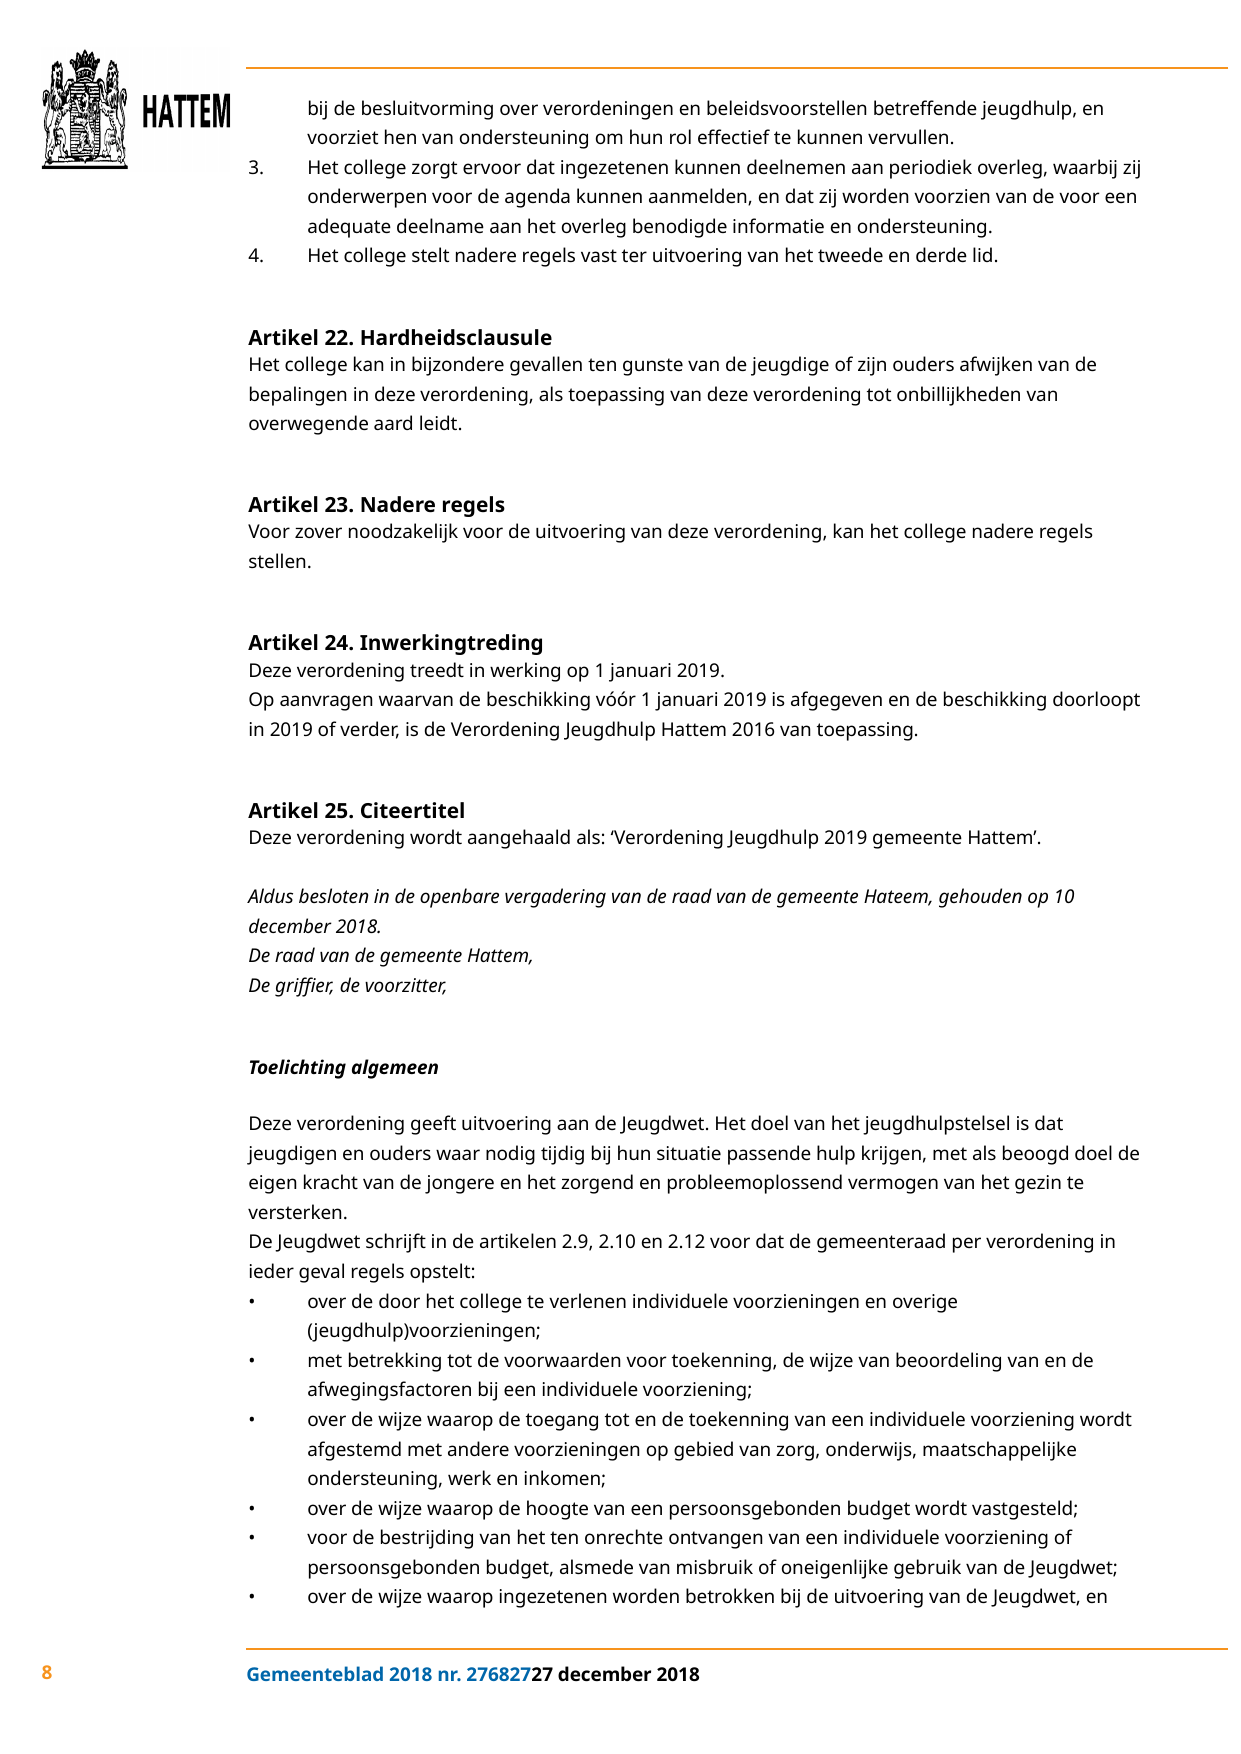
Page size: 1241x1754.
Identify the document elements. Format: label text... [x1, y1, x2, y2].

text Deze verordening treedt in werking op 1 januari 2019. [248, 657, 1152, 682]
list voor de bestrijding van het ten onrechte ontvangen van een individuele voorziening of persoonsgebonden budget, alsmede van misbruik of oneigenlijke gebruik van de Jeugdwet; [248, 1524, 1152, 1580]
text Deze verordening geeft uitvoering aan de Jeugdwet. Het doel van het jeugdhulpstelsel is dat jeugdigen en ouders waar nodig tijdig bij hun situatie passende hulp krijgen, met als beoogd doel de eigen kracht van de jongere en het zorgend en probleemoplossend vermogen van het gezin te versterken. [248, 1110, 1152, 1225]
text Artikel 23. Nadere regels [248, 490, 1152, 519]
text Het college kan in bijzondere gevallen ten gunste van de jeugdige of zijn ouders afwijken van de bepalingen in deze verordening, als toepassing van deze verordening tot onbillijkheden van overwegende aard leidt. [248, 351, 1152, 436]
text Deze verordening wordt aangehaald als: ‘Verordening Jeugdhulp 2019 gemeente Hattem’. [248, 824, 1152, 850]
text Artikel 22. Hardheidsclausule [248, 323, 1152, 351]
list Het college zorgt ervoor dat ingezetenen kunnen deelnemen aan periodiek overleg, waarbij zij onderwerpen voor de agenda kunnen aanmelden, en dat zij worden voorzien van de voor een adequate deelname aan het overleg benodigde informatie en ondersteuning. [248, 154, 1152, 239]
text De raad van de gemeente Hattem, [248, 943, 1152, 968]
list met betrekking tot de voorwaarden voor toekenning, de wijze van beoordeling van en de afwegingsfactoren bij een individuele voorziening; [248, 1347, 1152, 1402]
list over de wijze waarop de toegang tot en de toekenning van een individuele voorziening wordt afgestemd met andere voorzieningen op gebied van zorg, onderwijs, maatschappelijke ondersteuning, werk en inkomen; [248, 1406, 1152, 1491]
text Aldus besloten in de openbare vergadering van de raad van de gemeente Hateem, gehouden op 10 december 2018. [248, 883, 1152, 939]
text De Jeugdwet schrijft in de artikelen 2.9, 2.10 en 2.12 voor dat de gemeenteraad per verordening in ieder geval regels opstelt: [248, 1229, 1152, 1284]
text Artikel 24. Inwerkingtreding [248, 628, 1152, 657]
text Voor zover noodzakelijk voor de uitvoering van deze verordening, kan het college nadere regels stellen. [248, 519, 1152, 574]
text Toelichting algemeen [248, 1052, 1152, 1081]
text De griffier, de voorzitter, [248, 972, 1152, 998]
text Op aanvragen waarvan de beschikking vóór 1 januari 2019 is afgegeven en de beschikking doorloopt in 2019 of verder, is de Verordening Jeugdhulp Hattem 2016 van toepassing. [248, 686, 1152, 742]
list over de wijze waarop de hoogte van een persoonsgebonden budget wordt vastgesteld; [248, 1495, 1152, 1521]
list over de wijze waarop ingezetenen worden betrokken bij de uitvoering van de Jeugdwet, en [248, 1584, 1152, 1609]
list over de door het college te verlenen individuele voorzieningen en overige (jeugdhulp)voorzieningen; [248, 1288, 1152, 1343]
text Artikel 25. Citeertitel [248, 796, 1152, 824]
picture [41, 47, 231, 172]
list Het college stelt nadere regels vast ter uitvoering van het tweede en derde lid. [248, 243, 1152, 268]
list bij de besluitvorming over verordeningen en beleidsvoorstellen betreffende jeugdhulp, en voorziet hen van ondersteuning om hun rol effectief te kunnen vervullen. [248, 95, 1152, 150]
